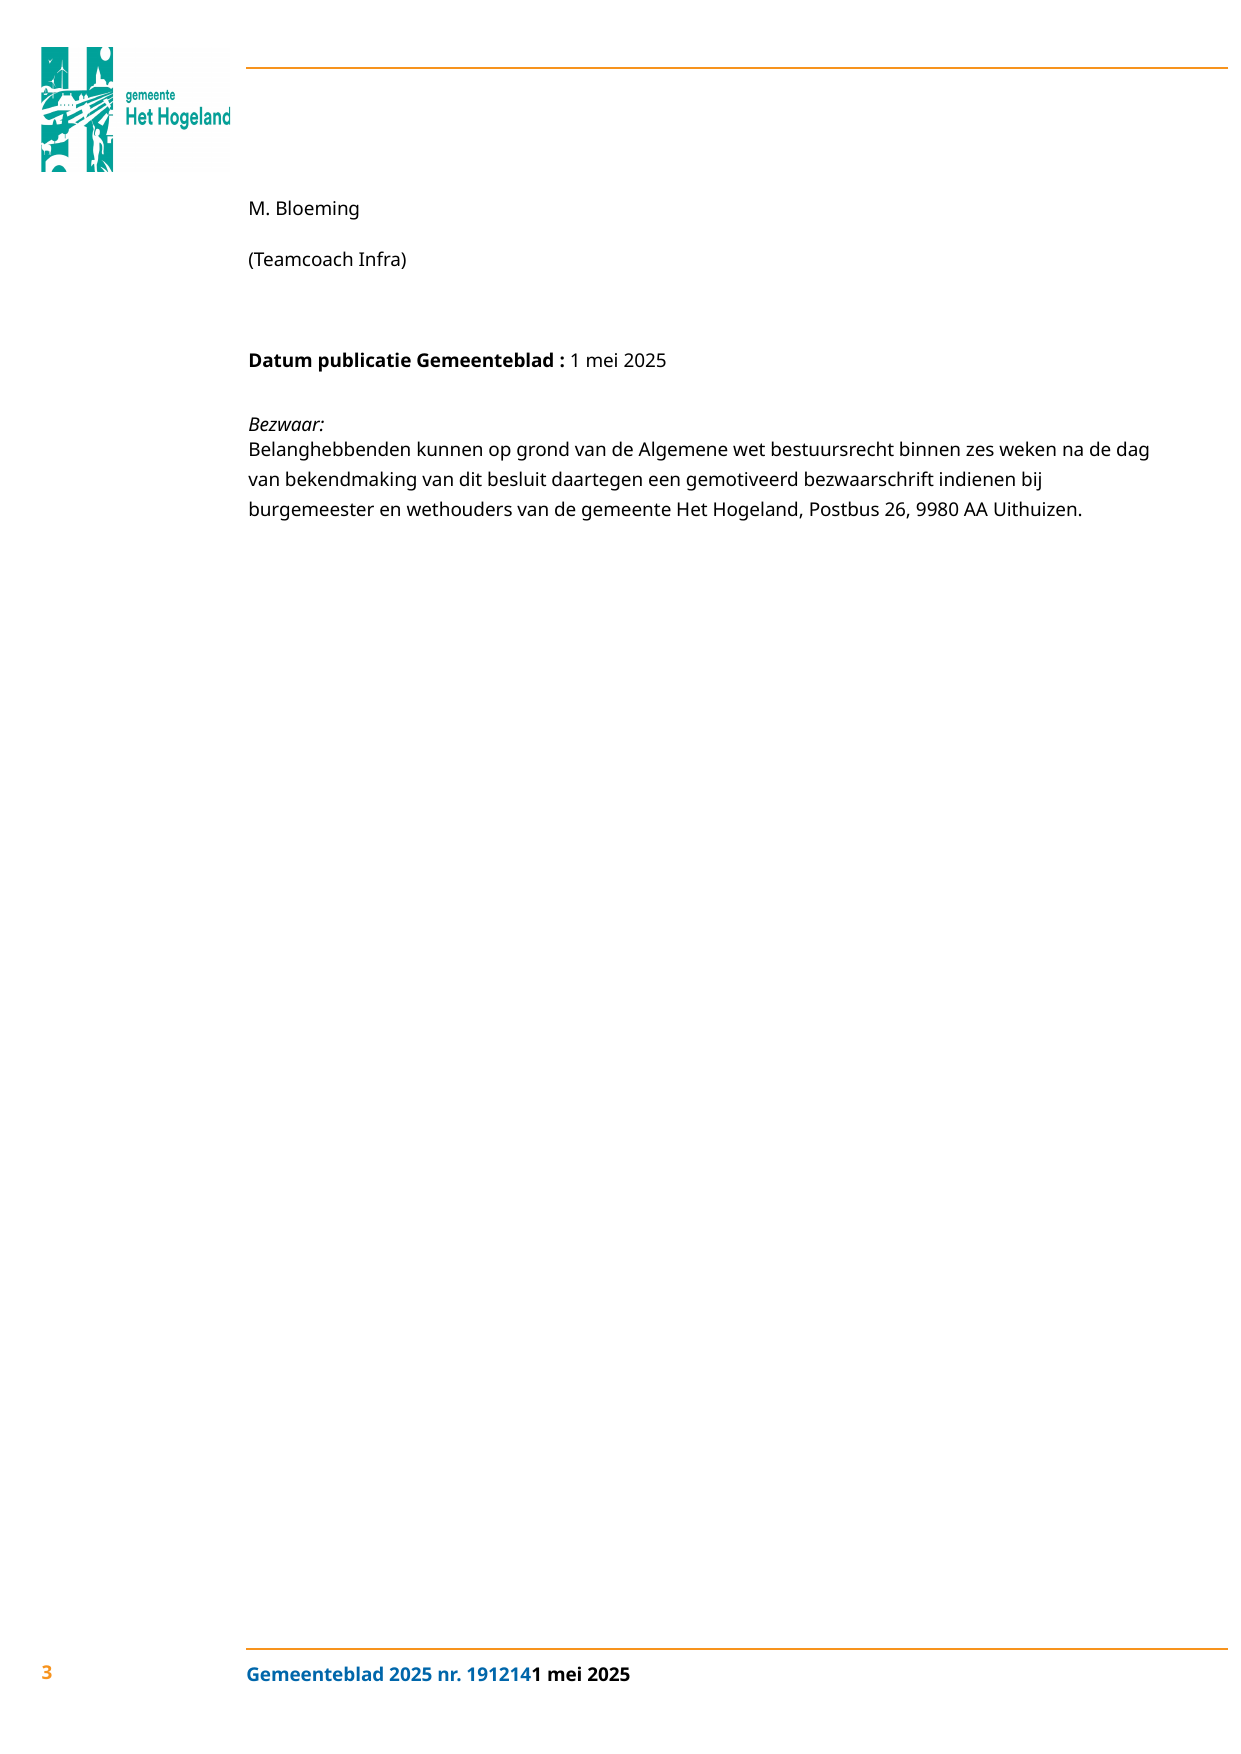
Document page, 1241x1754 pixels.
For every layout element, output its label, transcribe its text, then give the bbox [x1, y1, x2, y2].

text M. Bloeming [248, 196, 1152, 221]
text Bezwaar: [248, 411, 1152, 437]
text (Teamcoach Infra) [248, 246, 1152, 272]
text Datum publicatie Gemeenteblad : 1 mei 2025 [248, 347, 1152, 373]
text Belanghebbenden kunnen op grond van de Algemene wet bestuursrecht binnen zes weken na de dag van bekendmaking van dit besluit daartegen een gemotiveerd bezwaarschrift indienen bij burgemeester en wethouders van de gemeente Het Hogeland, Postbus 26, 9980 AA Uithuizen. [248, 437, 1152, 521]
picture [41, 47, 231, 172]
